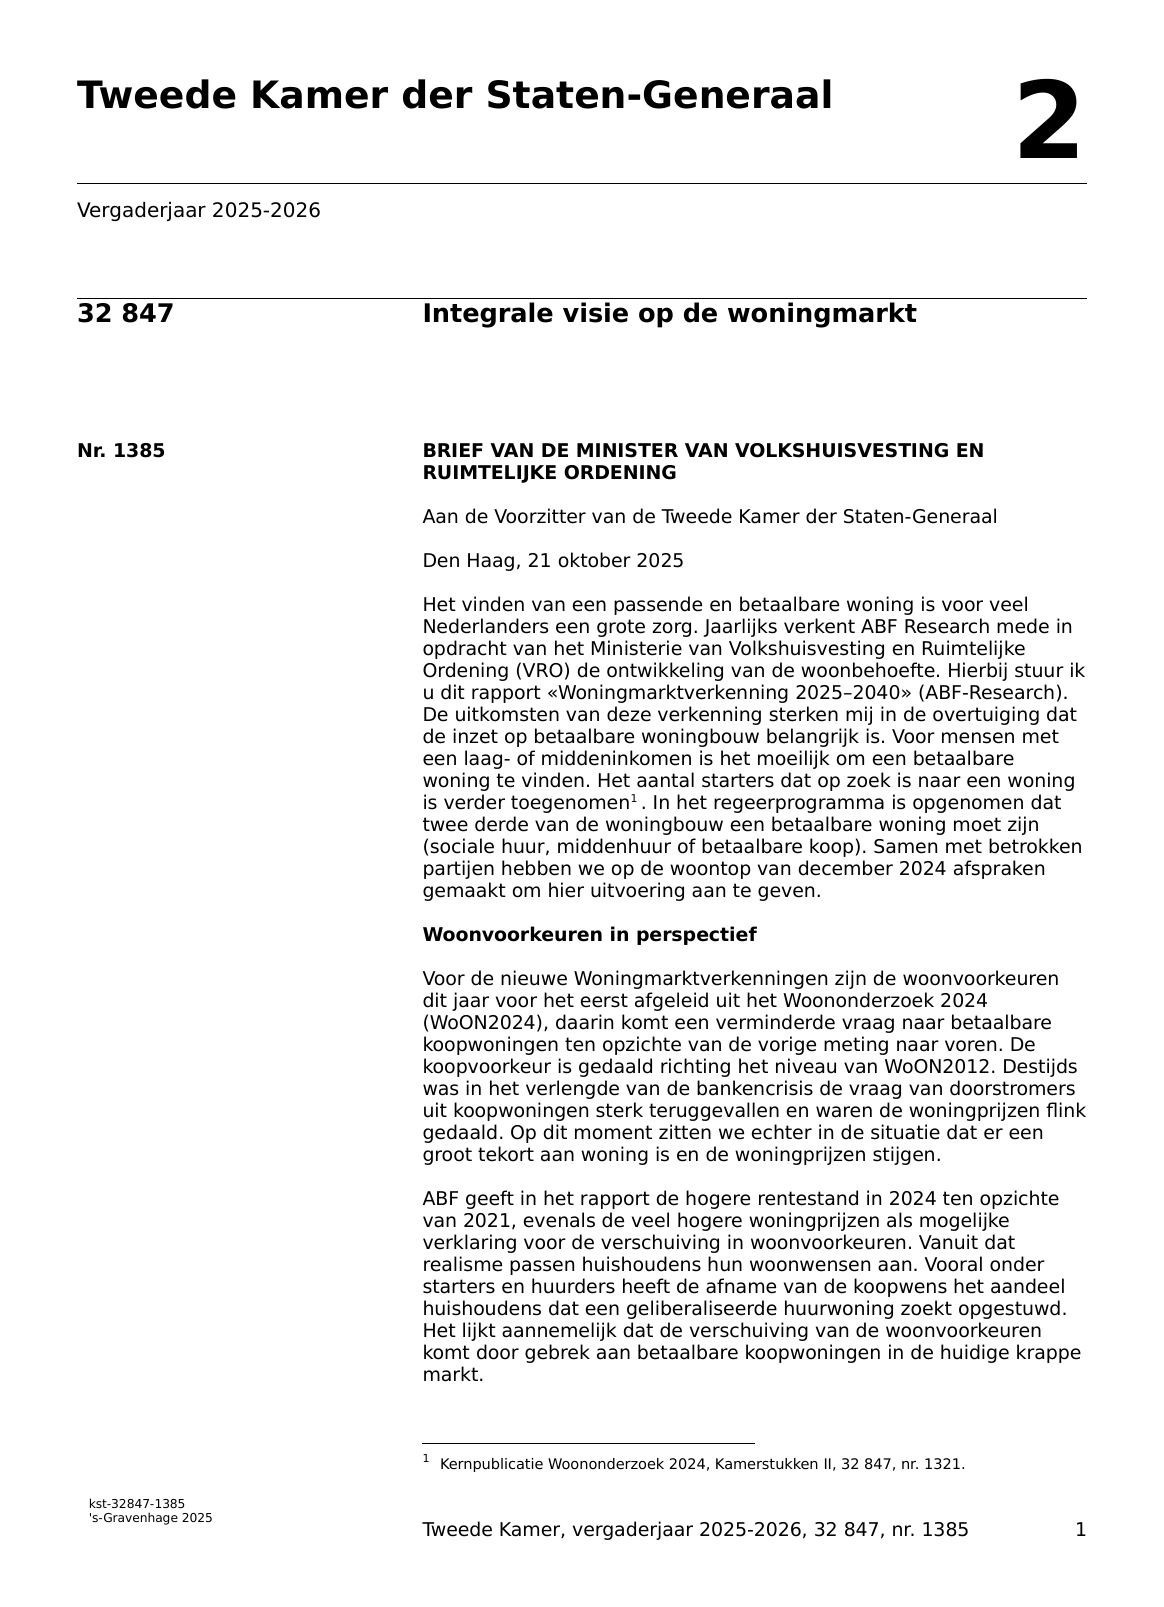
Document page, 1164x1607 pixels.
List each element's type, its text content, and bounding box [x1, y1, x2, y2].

text 's-Gravenhage 2025 [88, 1511, 323, 1525]
text Aan de Voorzitter van de Tweede Kamer der Staten-Generaal [422, 506, 1087, 528]
subtitle Woonvoorkeuren in perspectief [422, 924, 1087, 946]
text ABF geeft in het rapport de hogere rentestand in 2024 ten opzichte van 2021, evenals de veel hogere woningprijzen als mogelijke verklaring voor de verschuiving in woonvoorkeuren. Vanuit dat realisme passen huishoudens hun woonwensen aan. Vooral onder starters en huurders heeft de afname van de koopwens het aandeel huishoudens dat een geliberaliseerde huurwoning zoekt opgestuwd. Het lijkt aannemelijk dat de verschuiving van de woonvoorkeuren komt door gebrek aan betaalbare koopwoningen in de huidige krappe markt. [422, 1188, 1087, 1386]
text Het vinden van een passende en betaalbare woning is voor veel Nederlanders een grote zorg. Jaarlijks verkent ABF Research mede in opdracht van het Ministerie van Volkshuisvesting en Ruimtelijke Ordening (VRO) de ontwikkeling van de woonbehoefte. Hierbij stuur ik u dit rapport «Woningmarktverkenning 2025–2040» (ABF-Research). De uitkomsten van deze verkenning sterken mij in de overtuiging dat de inzet op betaalbare woningbouw belangrijk is. Voor mensen met een laag- of middeninkomen is het moeilijk om een betaalbare woning te vinden. Het aantal starters dat op zoek is naar een woning is verder toegenomen. In het regeerprogramma is opgenomen dat twee derde van de woningbouw een betaalbare woning moet zijn (sociale huur, middenhuur of betaalbare koop). Samen met betrokken partijen hebben we op de woontop van december 2024 afspraken gemaakt om hier uitvoering aan te geven. [422, 594, 1087, 902]
text kst-32847-1385 [88, 1497, 323, 1511]
subtitle Nr. 1385 BRIEF VAN DE MINISTER VAN VOLKSHUISVESTING EN RUIMTELIJKE ORDENING [77, 440, 1087, 484]
table_header 2 [886, 59, 1087, 183]
subtitle 32 847 Integrale visie op de woningmarkt [77, 299, 1087, 329]
table_cell Vergaderjaar 2025-2026 [77, 184, 1087, 298]
text Voor de nieuwe Woningmarktverkenningen zijn de woonvoorkeuren dit jaar voor het eerst afgeleid uit het Woononderzoek 2024 (WoON2024), daarin komt een verminderde vraag naar betaalbare koopwoningen ten opzichte van de vorige meting naar voren. De koopvoorkeur is gedaald richting het niveau van WoON2012. Destijds was in het verlengde van de bankencrisis de vraag van doorstromers uit koopwoningen sterk teruggevallen en waren de woningprijzen flink gedaald. Op dit moment zitten we echter in de situatie dat er een groot tekort aan woning is en de woningprijzen stijgen. [422, 968, 1087, 1166]
text Kernpublicatie Woononderzoek 2024, Kamerstukken II, 32 847, nr. 1321. [422, 1452, 1087, 1474]
table_header Tweede Kamer der Staten-Generaal [77, 59, 886, 183]
text Den Haag, 21 oktober 2025 [422, 550, 1087, 572]
